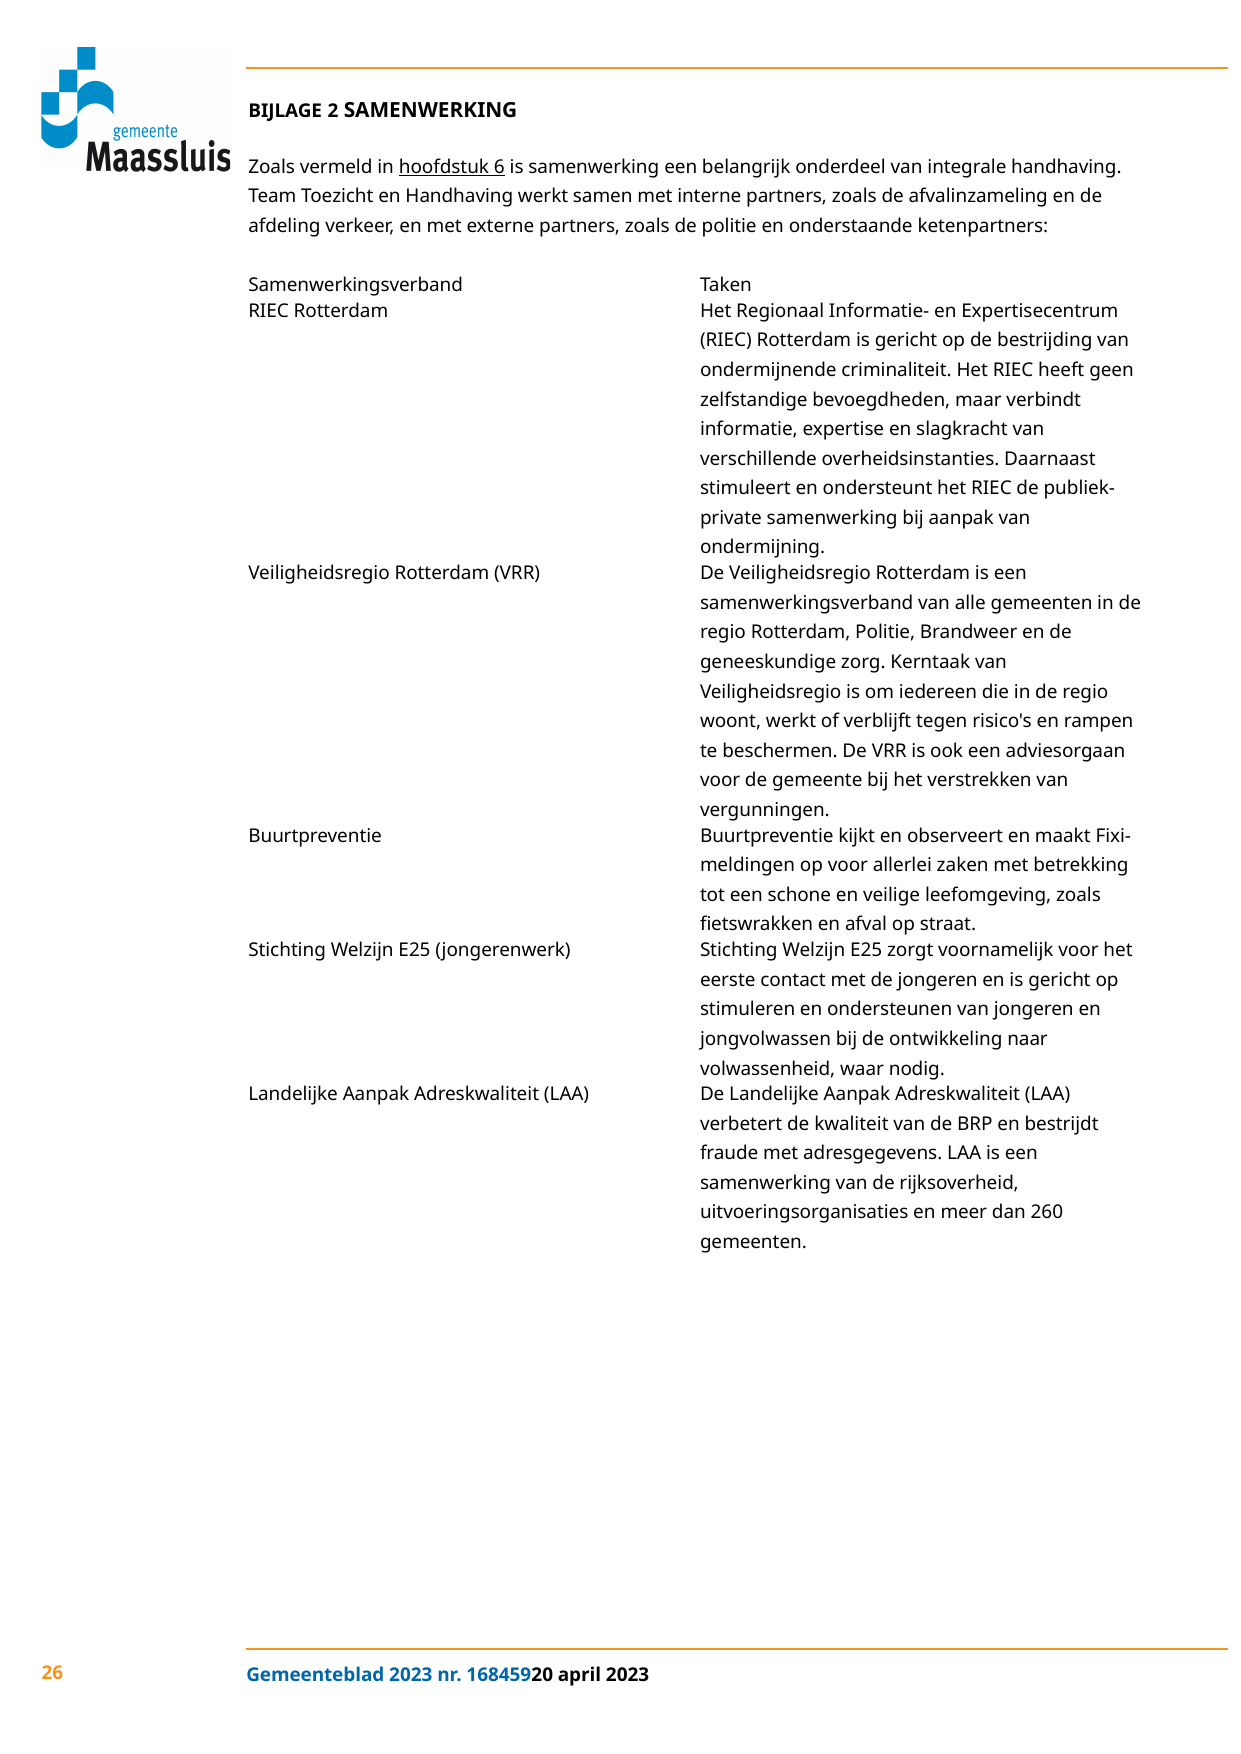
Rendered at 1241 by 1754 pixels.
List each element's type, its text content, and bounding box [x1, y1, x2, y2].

table_cell Buurtpreventie kijkt en observeert en maakt Fixi-meldingen op voor allerlei zaken met betrekking tot een schone en veilige leefomgeving, zoals fietswrakken en afval op straat. [700, 822, 1152, 936]
table_cell Het Regionaal Informatie- en Expertisecentrum (RIEC) Rotterdam is gericht op de bestrijding van ondermijnende criminaliteit. Het RIEC heeft geen zelfstandige bevoegdheden, maar verbindt informatie, expertise en slagkracht van verschillende overheidsinstanties. Daarnaast stimuleert en ondersteunt het RIEC de publiek-private samenwerking bij aanpak van ondermijning. [700, 297, 1152, 559]
table_cell Buurtpreventie [248, 822, 700, 936]
table_cell Stichting Welzijn E25 zorgt voornamelijk voor het eerste contact met de jongeren en is gericht op stimuleren en ondersteunen van jongeren en jongvolwassen bij de ontwikkeling naar volwassenheid, waar nodig. [700, 936, 1152, 1080]
table_cell De Landelijke Aanpak Adreskwaliteit (LAA) verbetert de kwaliteit van de BRP en bestrijdt fraude met adresgegevens. LAA is een samenwerking van de rijksoverheid, uitvoeringsorganisaties en meer dan 260 gemeenten. [700, 1080, 1152, 1254]
table_cell RIEC Rotterdam [248, 297, 700, 559]
text Zoals vermeld in hoofdstuk 6 is samenwerking een belangrijk onderdeel van integrale handhaving. Team Toezicht en Handhaving werkt samen met interne partners, zoals de afvalinzameling en de afdeling verkeer, en met externe partners, zoals de politie en onderstaande ketenpartners: [248, 153, 1152, 238]
table_cell De Veiligheidsregio Rotterdam is een samenwerkingsverband van alle gemeenten in de regio Rotterdam, Politie, Brandweer en de geneeskundige zorg. Kerntaak van Veiligheidsregio is om iedereen die in de regio woont, werkt of verblijft tegen risico's en rampen te beschermen. De VRR is ook een adviesorgaan voor de gemeente bij het verstrekken van vergunningen. [700, 560, 1152, 822]
table_header Taken [700, 271, 1152, 297]
table_cell Veiligheidsregio Rotterdam (VRR) [248, 560, 700, 822]
table_header Samenwerkingsverband [248, 271, 700, 297]
table_cell Landelijke Aanpak Adreskwaliteit (LAA) [248, 1080, 700, 1254]
picture [41, 47, 231, 172]
text BIJLAGE 2 SAMENWERKING [248, 95, 1152, 123]
picture [41, 47, 77, 92]
table_cell Stichting Welzijn E25 (jongerenwerk) [248, 936, 700, 1080]
